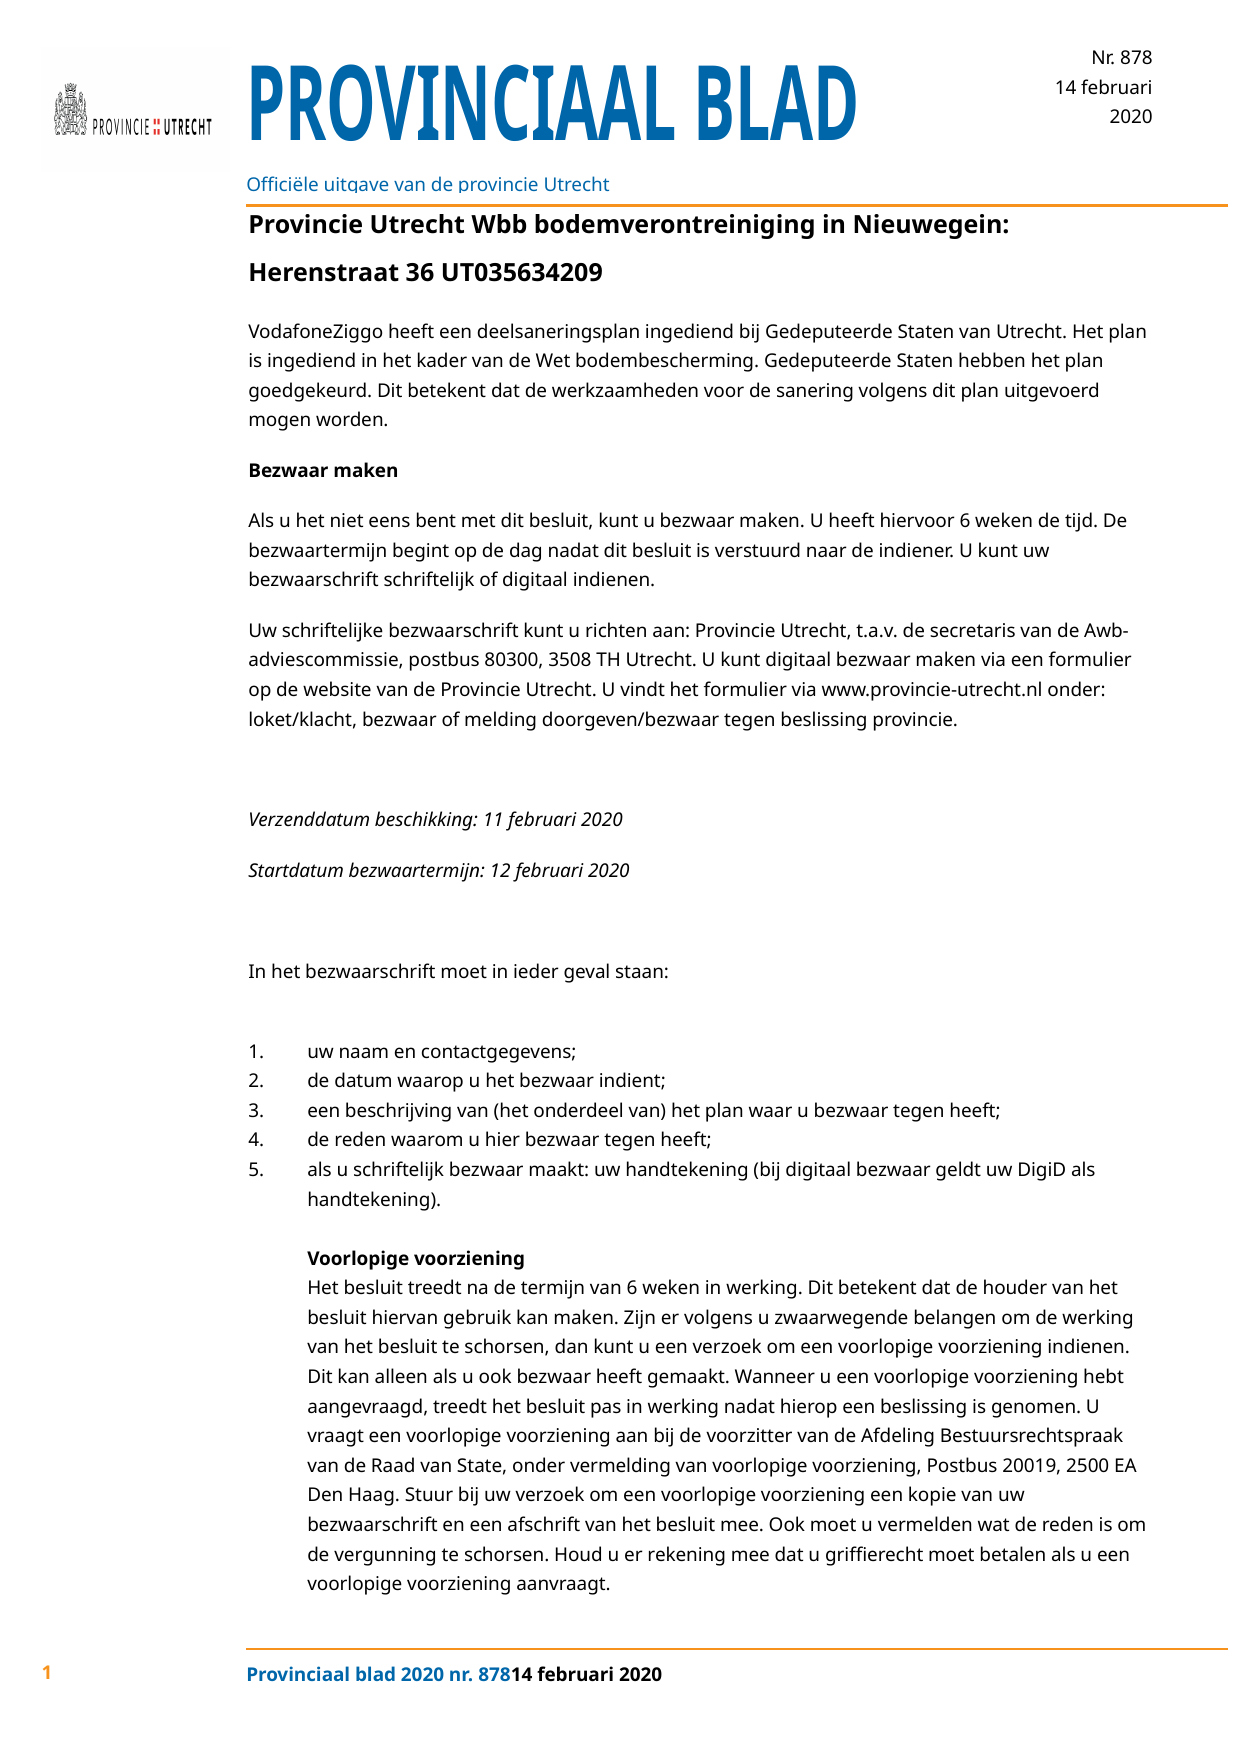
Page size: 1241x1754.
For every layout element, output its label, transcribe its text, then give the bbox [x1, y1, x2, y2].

list Het besluit treedt na de termijn van 6 weken in werking. Dit betekent dat de houder van het besluit hiervan gebruik kan maken. Zijn er volgens u zwaarwegende belangen om de werking van het besluit te schorsen, dan kunt u een verzoek om een voorlopige voorziening indienen. Dit kan alleen als u ook bezwaar heeft gemaakt. Wanneer u een voorlopige voorziening hebt aangevraagd, treedt het besluit pas in werking nadat hierop een beslissing is genomen. U vraagt een voorlopige voorziening aan bij de voorzitter van de Afdeling Bestuursrechtspraak van de Raad van State, onder vermelding van voorlopige voorziening, Postbus 20019, 2500 EA Den Haag. Stuur bij uw verzoek om een voorlopige voorziening een kopie van uw bezwaarschrift en een afschrift van het besluit mee. Ook moet u vermelden wat de reden is om de vergunning te schorsen. Houd u er rekening mee dat u griffierecht moet betalen als u een voorlopige voorziening aanvraagt. [248, 1274, 1152, 1596]
text Bezwaar maken [248, 457, 1152, 483]
text Verzenddatum beschikking: 11 februari 2020 [248, 807, 1152, 832]
text Als u het niet eens bent met dit besluit, kunt u bezwaar maken. U heeft hiervoor 6 weken de tijd. De bezwaartermijn begint op de dag nadat dit besluit is verstuurd naar de indiener. U kunt uw bezwaarschrift schriftelijk of digitaal indienen. [248, 507, 1152, 592]
text Provincie Utrecht Wbb bodemverontreiniging in Nieuwegein: Herenstraat 36 UT035634209 [248, 207, 1152, 288]
list de datum waarop u het bezwaar indient; [248, 1067, 1152, 1093]
text In het bezwaarschrift moet in ieder geval staan: [248, 958, 1152, 984]
list uw naam en contactgegevens; [248, 1038, 1152, 1064]
text Startdatum bezwaartermijn: 12 februari 2020 [248, 857, 1152, 883]
list Voorlopige voorziening [248, 1245, 1152, 1271]
picture [41, 47, 231, 172]
list als u schriftelijk bezwaar maakt: uw handtekening (bij digitaal bezwaar geldt uw DigiD als handtekening). [248, 1156, 1152, 1212]
text Uw schriftelijke bezwaarschrift kunt u richten aan: Provincie Utrecht, t.a.v. de secretaris van de Awb-adviescommissie, postbus 80300, 3508 TH Utrecht. U kunt digitaal bezwaar maken via een formulier op de website van de Provincie Utrecht. U vindt het formulier via www.provincie-utrecht.nl onder: loket/klacht, bezwaar of melding doorgeven/bezwaar tegen beslissing provincie. [248, 617, 1152, 732]
list een beschrijving van (het onderdeel van) het plan waar u bezwaar tegen heeft; [248, 1097, 1152, 1123]
text VodafoneZiggo heeft een deelsaneringsplan ingediend bij Gedeputeerde Staten van Utrecht. Het plan is ingediend in het kader van de Wet bodembescherming. Gedeputeerde Staten hebben het plan goedgekeurd. Dit betekent dat de werkzaamheden voor de sanering volgens dit plan uitgevoerd mogen worden. [248, 318, 1152, 432]
list de reden waarom u hier bezwaar tegen heeft; [248, 1127, 1152, 1152]
